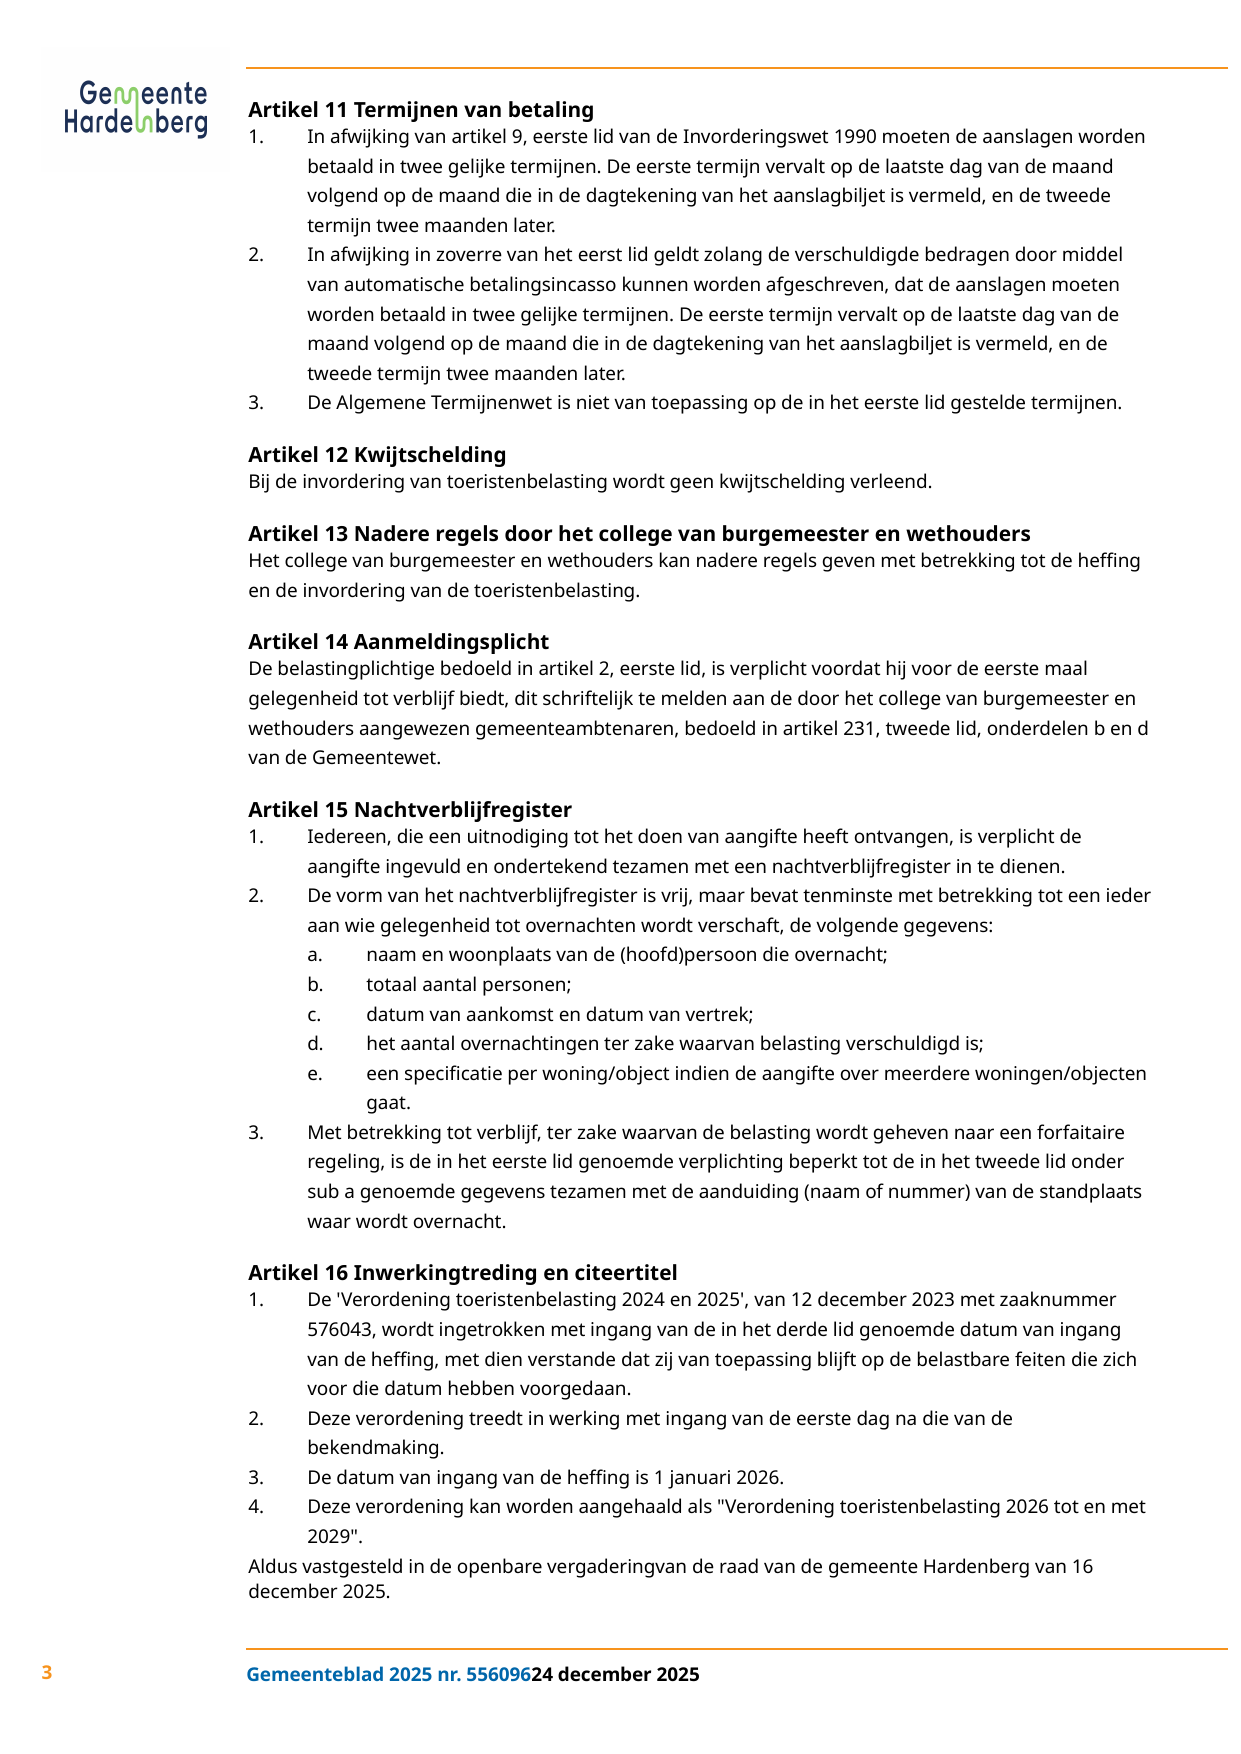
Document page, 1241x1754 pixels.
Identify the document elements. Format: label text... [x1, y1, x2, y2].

list een specificatie per woning/object indien de aangifte over meerdere woningen/objecten gaat. [307, 1060, 1152, 1115]
text Bij de invordering van toeristenbelasting wordt geen kwijtschelding verleend. [248, 468, 1152, 494]
list De Algemene Termijnenwet is niet van toepassing op de in het eerste lid gestelde termijnen. [248, 389, 1152, 415]
picture [41, 47, 231, 172]
text De belastingplichtige bedoeld in artikel 2, eerste lid, is verplicht voordat hij voor de eerste maal gelegenheid tot verblijf biedt, dit schriftelijk te melden aan de door het college van burgemeester en wethouders aangewezen gemeenteambtenaren, bedoeld in artikel 231, tweede lid, onderdelen b en d van de Gemeentewet. [248, 656, 1152, 770]
list Met betrekking tot verblijf, ter zake waarvan de belasting wordt geheven naar een forfaitaire regeling, is de in het eerste lid genoemde verplichting beperkt tot de in het tweede lid onder sub a genoemde gegevens tezamen met de aanduiding (naam of nummer) van de standplaats waar wordt overnacht. [248, 1119, 1152, 1233]
list De 'Verordening toeristenbelasting 2024 en 2025', van 12 december 2023 met zaaknummer 576043, wordt ingetrokken met ingang van de in het derde lid genoemde datum van ingang van de heffing, met dien verstande dat zij van toepassing blijft op de belastbare feiten die zich voor die datum hebben voorgedaan. [248, 1287, 1152, 1401]
list De vorm van het nachtverblijfregister is vrij, maar bevat tenminste met betrekking tot een ieder aan wie gelegenheid tot overnachten wordt verschaft, de volgende gegevens: [248, 882, 1152, 938]
list In afwijking in zoverre van het eerst lid geldt zolang de verschuldigde bedragen door middel van automatische betalingsincasso kunnen worden afgeschreven, dat de aanslagen moeten worden betaald in twee gelijke termijnen. De eerste termijn vervalt op de laatste dag van de maand volgend op de maand die in de dagtekening van het aanslagbiljet is vermeld, en de tweede termijn twee maanden later. [248, 242, 1152, 386]
text Artikel 14 Aanmeldingsplicht [248, 627, 1152, 656]
list Deze verordening kan worden aangehaald als "Verordening toeristenbelasting 2026 tot en met 2029". [248, 1494, 1152, 1549]
text Artikel 15 Nachtverblijfregister [248, 795, 1152, 823]
list totaal aantal personen; [307, 971, 1152, 997]
list Deze verordening treedt in werking met ingang van de eerste dag na die van de bekendmaking. [248, 1405, 1152, 1460]
list Iedereen, die een uitnodiging tot het doen van aangifte heeft ontvangen, is verplicht de aangifte ingevuld en ondertekend tezamen met een nachtverblijfregister in te dienen. [248, 823, 1152, 878]
text Artikel 11 Termijnen van betaling [248, 95, 1152, 123]
list naam en woonplaats van de (hoofd)persoon die overnacht; [307, 942, 1152, 967]
list datum van aankomst en datum van vertrek; [307, 1001, 1152, 1026]
text Artikel 13 Nadere regels door het college van burgemeester en wethouders [248, 519, 1152, 547]
text Aldus vastgesteld in de openbare vergaderingvan de raad van de gemeente Hardenberg van 16 december 2025. [248, 1553, 1152, 1604]
text Artikel 12 Kwijtschelding [248, 440, 1152, 468]
text Het college van burgemeester en wethouders kan nadere regels geven met betrekking tot de heffing en de invordering van de toeristenbelasting. [248, 547, 1152, 602]
text Artikel 16 Inwerkingtreding en citeertitel [248, 1258, 1152, 1287]
list het aantal overnachtingen ter zake waarvan belasting verschuldigd is; [307, 1030, 1152, 1056]
list In afwijking van artikel 9, eerste lid van de Invorderingswet 1990 moeten de aanslagen worden betaald in twee gelijke termijnen. De eerste termijn vervalt op de laatste dag van de maand volgend op de maand die in de dagtekening van het aanslagbiljet is vermeld, en de tweede termijn twee maanden later. [248, 123, 1152, 238]
list De datum van ingang van de heffing is 1 januari 2026. [248, 1464, 1152, 1490]
